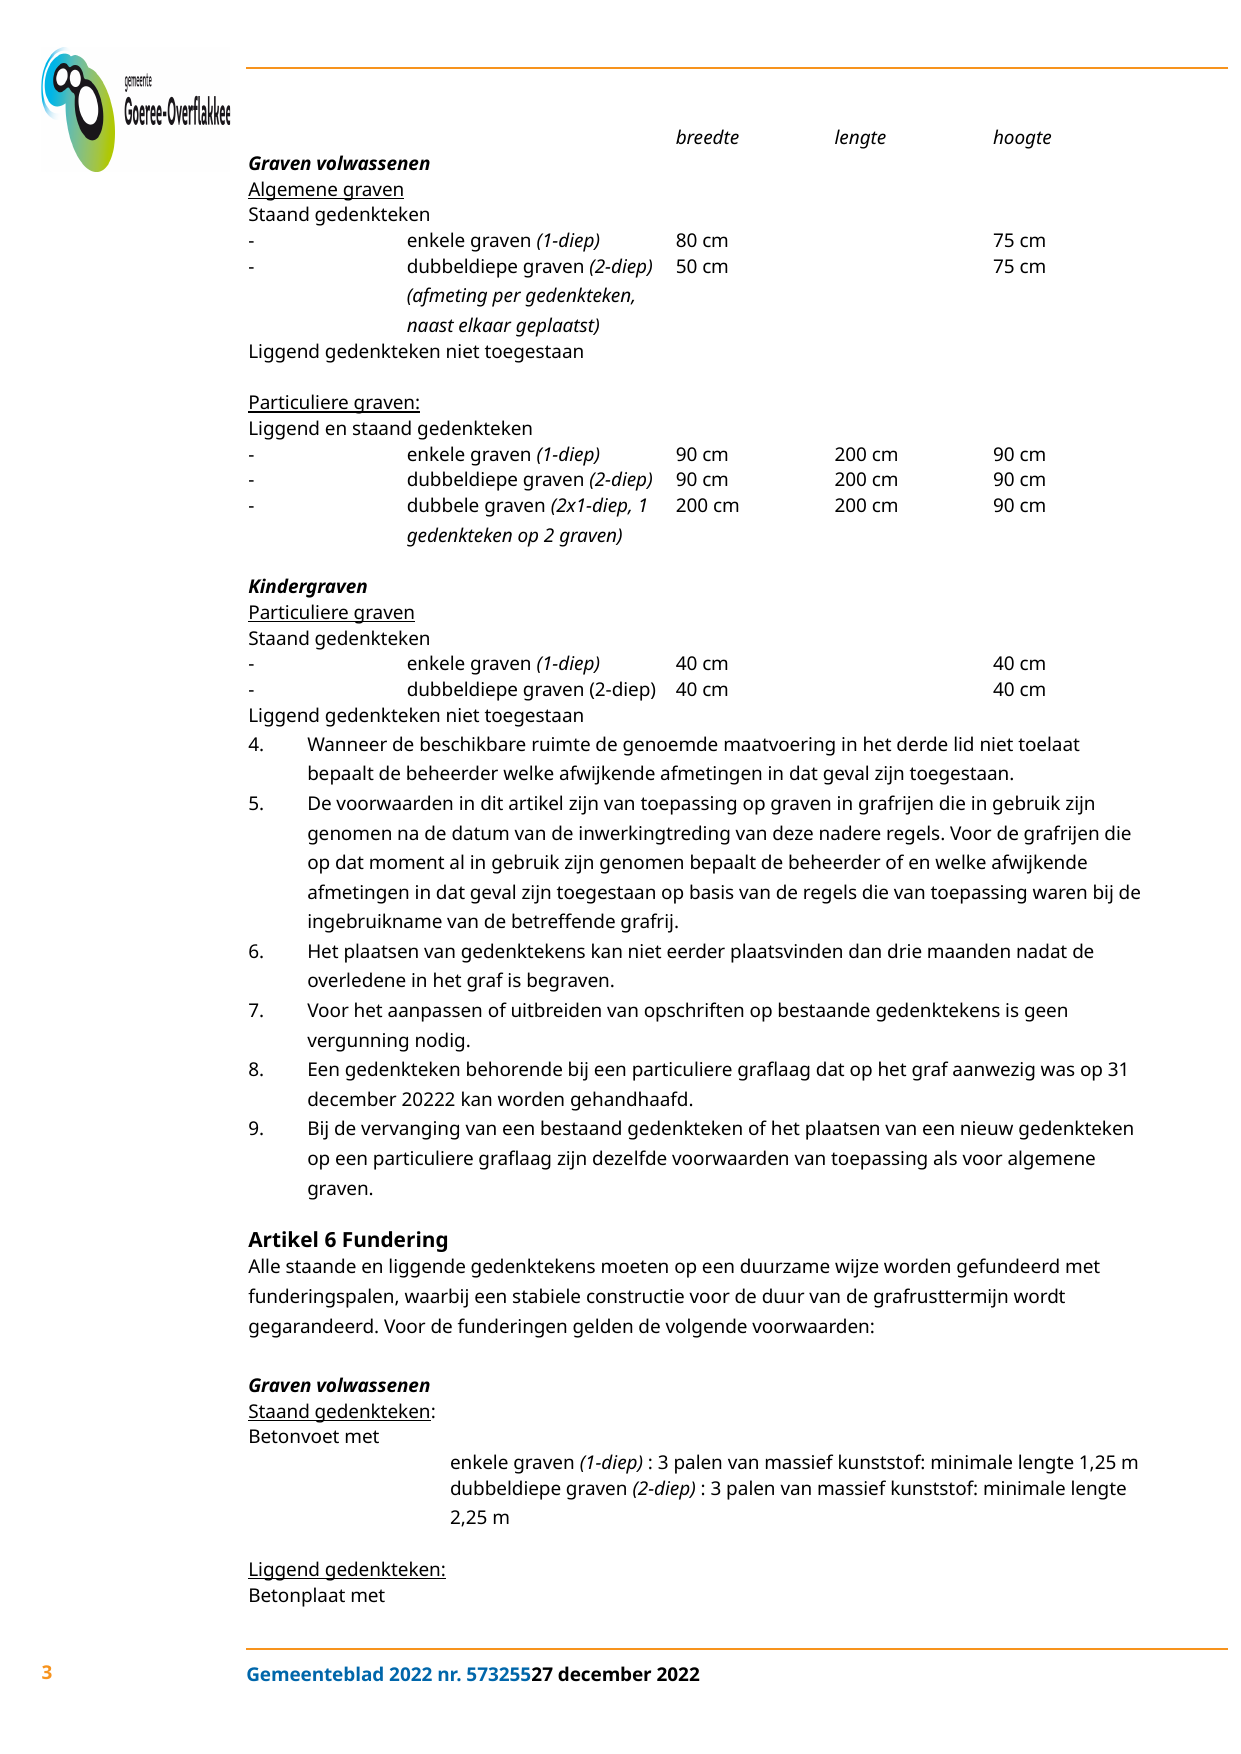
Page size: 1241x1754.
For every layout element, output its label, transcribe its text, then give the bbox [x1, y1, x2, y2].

table_cell enkele graven (1-diep) [407, 228, 676, 253]
table_cell [248, 364, 407, 389]
list Een gedenkteken behorende bij een particuliere graflaag dat op het graf aanwezig was op 31 december 20222 kan worden gehandhaafd. [248, 1056, 1152, 1112]
table_cell Particuliere graven: [248, 390, 676, 415]
table_cell [676, 574, 834, 599]
table_cell 40 cm [676, 676, 834, 702]
table_cell dubbeldiepe graven (2-diep)(afmeting per gedenkteken, naast elkaar geplaatst) [407, 253, 676, 338]
table_cell 90 cm [993, 467, 1152, 492]
table_header Graven volwassenen [248, 1372, 1152, 1398]
table_cell dubbeldiepe graven (2-diep) : 3 palen van massief kunststof: minimale lengte 2,25 m [450, 1475, 1152, 1530]
table_cell Particuliere graven [248, 599, 676, 625]
table_cell [993, 574, 1152, 599]
text Alle staande en liggende gedenktekens moeten op een duurzame wijze worden gefundeerd met funderingspalen, waarbij een stabiele constructie voor de duur van de grafrusttermijn wordt gegarandeerd. Voor de funderingen gelden de volgende voorwaarden: [248, 1254, 1152, 1338]
table_cell [993, 599, 1152, 625]
table_cell [248, 548, 407, 573]
table_cell [248, 1475, 450, 1530]
list Wanneer de beschikbare ruimte de genoemde maatvoering in het derde lid niet toelaat bepaalt de beheerder welke afwijkende afmetingen in dat geval zijn toegestaan. [248, 731, 1152, 786]
table_cell 90 cm [676, 441, 834, 467]
table_cell - [248, 253, 407, 338]
table_cell enkele graven (1-diep) [407, 651, 676, 676]
table_cell [993, 625, 1152, 651]
list Bij de vervanging van een bestaand gedenkteken of het plaatsen van een nieuw gedenkteken op een particuliere graflaag zijn dezelfde voorwaarden van toepassing als voor algemene graven. [248, 1116, 1152, 1201]
table_cell 75 cm [993, 253, 1152, 338]
table_cell 50 cm [676, 253, 834, 338]
table_cell [834, 548, 993, 573]
table_cell [993, 176, 1152, 202]
picture [41, 47, 231, 172]
table_cell [834, 176, 993, 202]
list De voorwaarden in dit artikel zijn van toepassing op graven in grafrijen die in gebruik zijn genomen na de datum van de inwerkingtreding van deze nadere regels. Voor de grafrijen die op dat moment al in gebruik zijn genomen bepaalt de beheerder of en welke afwijkende afmetingen in dat geval zijn toegestaan op basis van de regels die van toepassing waren bij de ingebruikname van de betreffende grafrij. [248, 790, 1152, 934]
table_cell [676, 702, 834, 728]
table_cell Graven volwassenen [248, 150, 676, 176]
table_cell [407, 364, 676, 389]
table_cell Liggend gedenkteken niet toegestaan [248, 702, 676, 728]
table_cell 75 cm [993, 228, 1152, 253]
table_cell Liggend gedenkteken niet toegestaan [248, 338, 676, 364]
table_cell [993, 364, 1152, 389]
table_cell [834, 599, 993, 625]
table_cell - [248, 676, 407, 702]
table_cell [993, 390, 1152, 415]
table_cell [993, 202, 1152, 227]
table_cell [834, 338, 993, 364]
table_cell [834, 390, 993, 415]
table_cell Betonplaat met [248, 1582, 1152, 1607]
table_cell [834, 676, 993, 702]
table_cell [834, 415, 993, 441]
table_cell [993, 150, 1152, 176]
table_cell - [248, 493, 407, 548]
table_cell - [248, 228, 407, 253]
table_cell enkele graven (1-diep) : 3 palen van massief kunststof: minimale lengte 1,25 m [450, 1449, 1152, 1475]
table_cell [407, 548, 676, 573]
table_cell dubbele graven (2x1-diep, 1 gedenkteken op 2 graven) [407, 493, 676, 548]
table_header [248, 125, 407, 150]
table_cell 90 cm [993, 493, 1152, 548]
table_cell [676, 625, 834, 651]
table_cell [676, 415, 834, 441]
table_cell [248, 1449, 450, 1475]
table_cell [450, 1530, 1152, 1556]
table_cell [676, 548, 834, 573]
table_cell [676, 338, 834, 364]
table_cell 200 cm [834, 441, 993, 467]
table_cell [834, 651, 993, 676]
table_cell enkele graven (1-diep) [407, 441, 676, 467]
table_cell 90 cm [993, 441, 1152, 467]
table_cell Liggend gedenkteken: [248, 1556, 1152, 1582]
table_cell 40 cm [676, 651, 834, 676]
table_header [407, 125, 676, 150]
table_cell Liggend en staand gedenkteken [248, 415, 676, 441]
table_cell 200 cm [834, 467, 993, 492]
table_cell Betonvoet met [248, 1424, 1152, 1449]
table_cell 80 cm [676, 228, 834, 253]
table_cell [993, 338, 1152, 364]
table_cell dubbeldiepe graven (2-diep) [407, 676, 676, 702]
table_cell [676, 390, 834, 415]
table_cell - [248, 467, 407, 492]
table_cell dubbeldiepe graven (2-diep) [407, 467, 676, 492]
table_cell [993, 702, 1152, 728]
table_cell Staand gedenkteken [248, 625, 676, 651]
table_cell [834, 702, 993, 728]
table_cell Staand gedenkteken: [248, 1398, 1152, 1423]
table_cell 200 cm [834, 493, 993, 548]
table_cell 40 cm [993, 676, 1152, 702]
table_header lengte [834, 125, 993, 150]
table_cell Kindergraven [248, 574, 676, 599]
table_cell [834, 253, 993, 338]
table_cell 40 cm [993, 651, 1152, 676]
table_cell 200 cm [676, 493, 834, 548]
table_cell - [248, 441, 407, 467]
list Het plaatsen van gedenktekens kan niet eerder plaatsvinden dan drie maanden nadat de overledene in het graf is begraven. [248, 938, 1152, 993]
table_cell [834, 625, 993, 651]
table_cell - [248, 651, 407, 676]
table_cell Staand gedenkteken [248, 202, 676, 227]
table_header hoogte [993, 125, 1152, 150]
table_cell [248, 1530, 450, 1556]
table_cell 90 cm [676, 467, 834, 492]
table_cell [676, 364, 834, 389]
table_cell [676, 150, 834, 176]
table_cell [834, 150, 993, 176]
table_cell [993, 548, 1152, 573]
table_cell [834, 202, 993, 227]
table_cell [834, 228, 993, 253]
text Artikel 6 Fundering [248, 1225, 1152, 1254]
table_header breedte [676, 125, 834, 150]
table_cell [676, 599, 834, 625]
table_cell [676, 176, 834, 202]
table_cell [834, 364, 993, 389]
table_cell [676, 202, 834, 227]
table_cell [834, 574, 993, 599]
table_cell Algemene graven [248, 176, 676, 202]
table_cell [993, 415, 1152, 441]
list Voor het aanpassen of uitbreiden van opschriften op bestaande gedenktekens is geen vergunning nodig. [248, 997, 1152, 1053]
